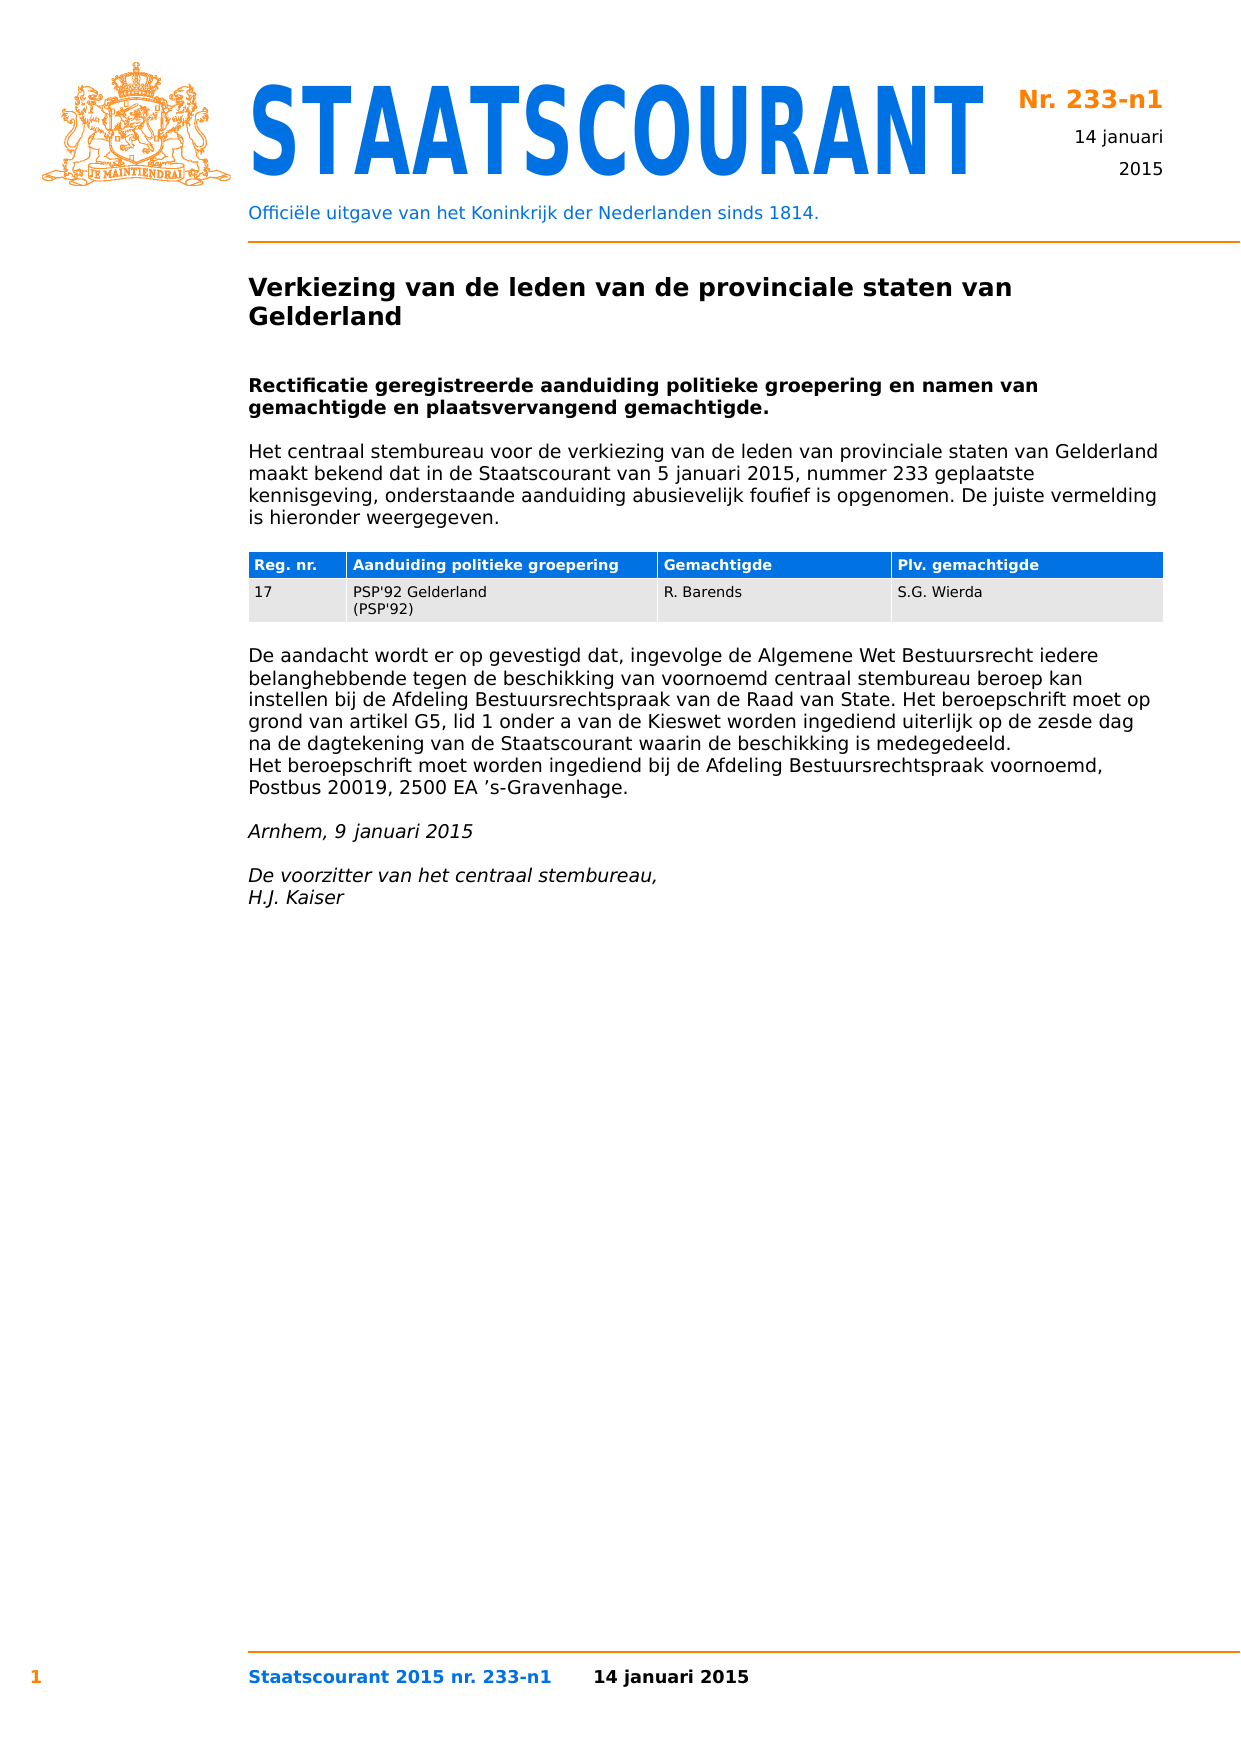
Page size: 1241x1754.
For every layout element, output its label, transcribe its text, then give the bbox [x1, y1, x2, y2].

table_cell 17 [249, 579, 346, 622]
table_cell 14 januari [998, 121, 1240, 153]
text Het centraal stembureau voor de verkiezing van de leden van provinciale staten van Gelderland maakt bekend dat in de Staatscourant van 5 januari 2015, nummer 233 geplaatste kennisgeving, onderstaande aanduiding abusievelijk foufief is opgenomen. De juiste vermelding is hieronder weergegeven. [248, 441, 1163, 529]
subtitle Verkiezing van de leden van de provinciale staten van Gelderland [248, 273, 1163, 331]
table_cell 2015 [998, 153, 1240, 203]
table_cell Officiële uitgave van het Koninkrijk der Nederlanden sinds 1814. [248, 203, 1240, 241]
table_header Nr. 233-n1 [998, 62, 1240, 121]
text De aandacht wordt er op gevestigd dat, ingevolge de Algemene Wet Bestuursrecht iedere belanghebbende tegen de beschikking van voornoemd centraal stembureau beroep kan instellen bij de Afdeling Bestuursrechtspraak van de Raad van State. Het beroepschrift moet op grond van artikel G5, lid 1 onder a van de Kieswet worden ingediend uiterlijk op de zesde dag na de dagtekening van de Staatscourant waarin de beschikking is medegedeeld. [248, 645, 1163, 755]
table_cell PSP'92 Gelderland (PSP'92) [347, 579, 657, 622]
table_header [25, 62, 248, 241]
table_cell S.G. Wierda [892, 579, 1163, 622]
table_header Aanduiding politieke groepering [347, 552, 657, 578]
table_header STAATSCOURANT [248, 62, 998, 203]
table_cell R. Barends [658, 579, 891, 622]
picture [41, 62, 231, 186]
text Arnhem, 9 januari 2015 [248, 821, 1163, 843]
table_header Plv. gemachtigde [892, 552, 1163, 578]
table_header Gemachtigde [658, 552, 891, 578]
text Rectificatie geregistreerde aanduiding politieke groepering en namen van gemachtigde en plaatsvervangend gemachtigde. [248, 375, 1163, 419]
text Het beroepschrift moet worden ingediend bij de Afdeling Bestuursrechtspraak voornoemd, Postbus 20019, 2500 EA ’s-Gravenhage. [248, 755, 1163, 799]
text De voorzitter van het centraal stembureau, H.J. Kaiser [248, 865, 1163, 909]
table_header Reg. nr. [249, 552, 346, 578]
